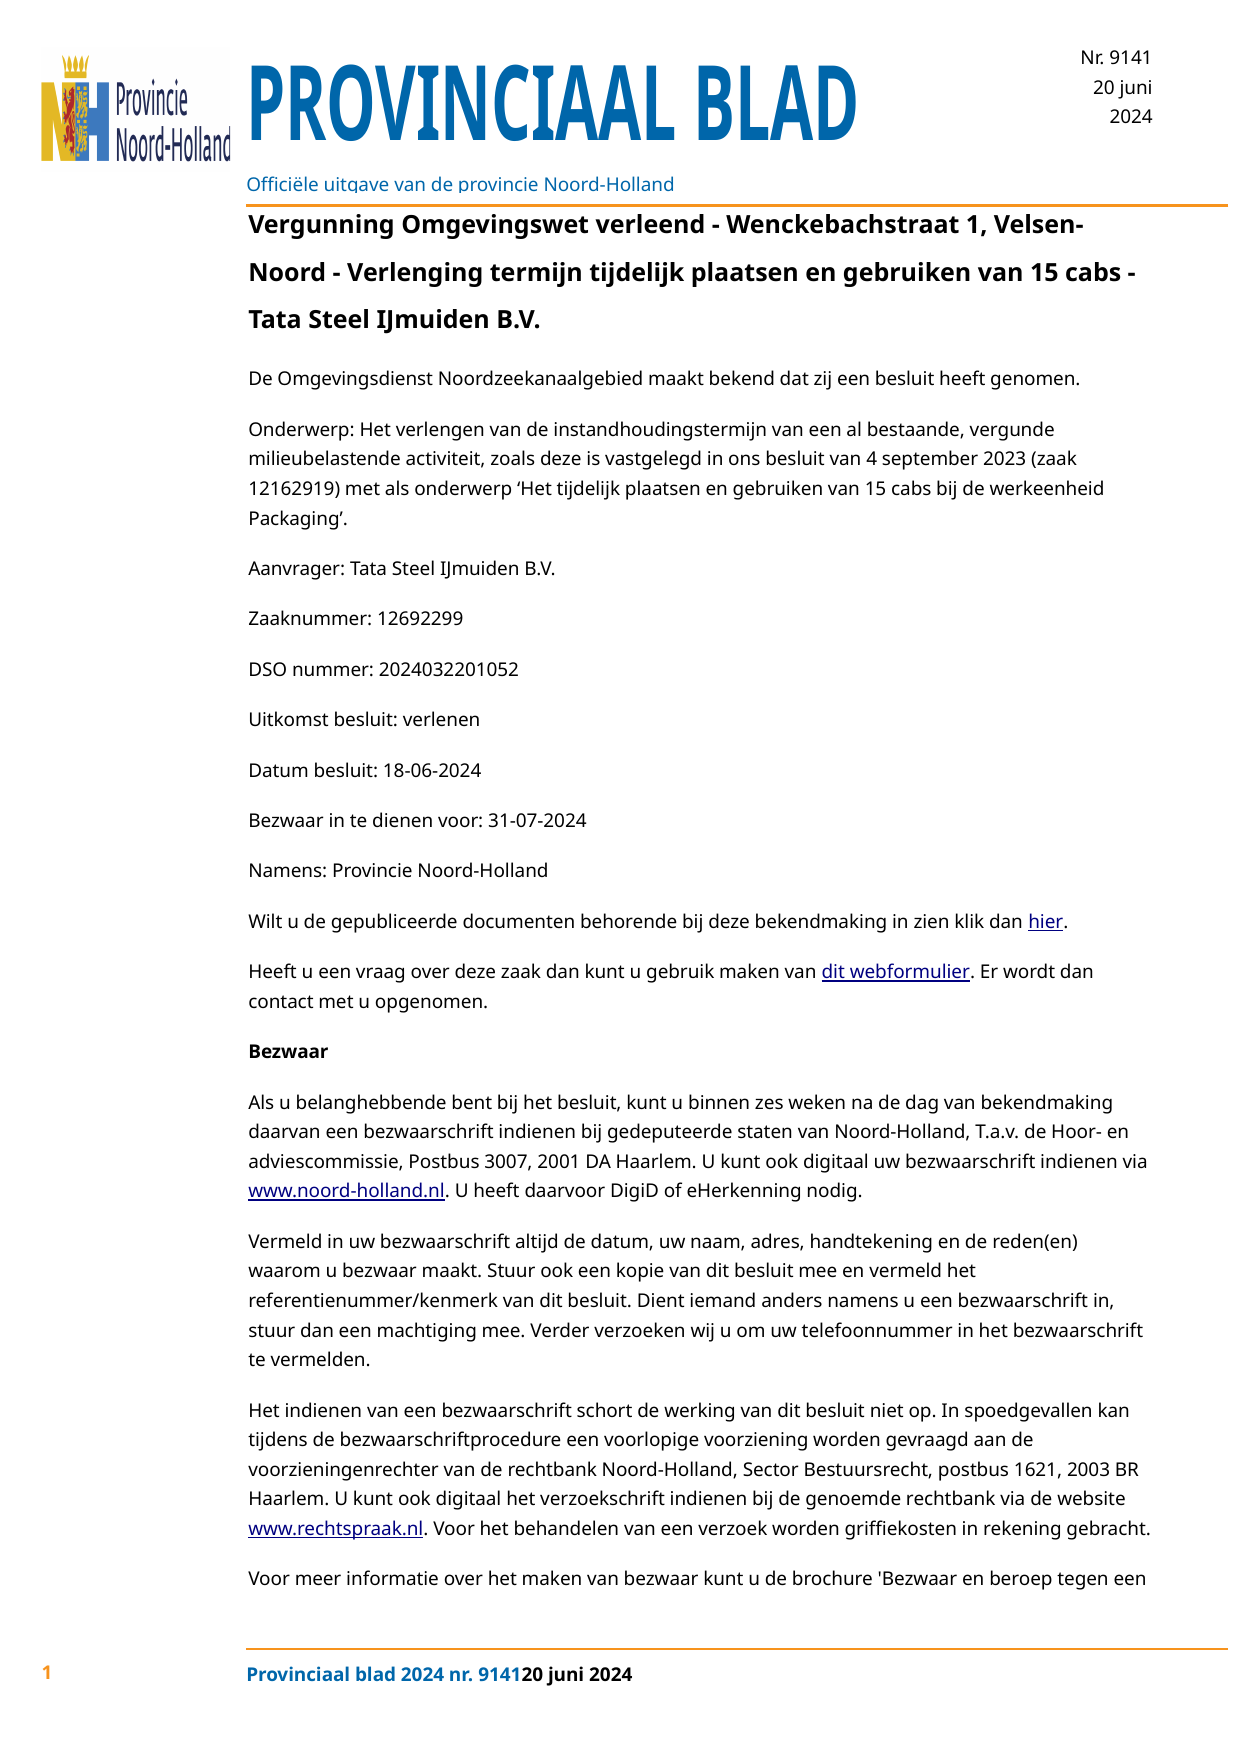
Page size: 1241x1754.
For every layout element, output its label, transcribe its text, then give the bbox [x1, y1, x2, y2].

text Vergunning Omgevingswet verleend - Wenckebachstraat 1, Velsen-Noord - Verlenging termijn tijdelijk plaatsen en gebruiken van 15 cabs - Tata Steel IJmuiden B.V. [248, 207, 1152, 336]
text De Omgevingsdienst Noordzeekanaalgebied maakt bekend dat zij een besluit heeft genomen. [248, 366, 1152, 391]
text Voor meer informatie over het maken van bezwaar kunt u de brochure 'Bezwaar en beroep tegen een [248, 1566, 1152, 1591]
text Uitkomst besluit: verlenen [248, 706, 1152, 732]
text Heeft u een vraag over deze zaak dan kunt u gebruik maken van dit webformulier. Er wordt dan contact met u opgenomen. [248, 958, 1152, 1014]
text Onderwerp: Het verlengen van de instandhoudingstermijn van een al bestaande, vergunde milieubelastende activiteit, zoals deze is vastgelegd in ons besluit van 4 september 2023 (zaak 12162919) met als onderwerp ‘Het tijdelijk plaatsen en gebruiken van 15 cabs bij de werkeenheid Packaging’. [248, 416, 1152, 530]
picture [41, 47, 231, 172]
text Het indienen van een bezwaarschrift schort de werking van dit besluit niet op. In spoedgevallen kan tijdens de bezwaarschriftprocedure een voorlopige voorziening worden gevraagd aan de voorzieningenrechter van de rechtbank Noord-Holland, Sector Bestuursrecht, postbus 1621, 2003 BR Haarlem. U kunt ook digitaal het verzoekschrift indienen bij de genoemde rechtbank via de website www.rechtspraak.nl. Voor het behandelen van een verzoek worden griffiekosten in rekening gebracht. [248, 1397, 1152, 1541]
text Namens: Provincie Noord-Holland [248, 858, 1152, 883]
text Wilt u de gepubliceerde documenten behorende bij deze bekendmaking in zien klik dan hier. [248, 908, 1152, 934]
text DSO nummer: 2024032201052 [248, 656, 1152, 682]
text Bezwaar [248, 1038, 1152, 1064]
text Bezwaar in te dienen voor: 31-07-2024 [248, 807, 1152, 833]
text Vermeld in uw bezwaarschrift altijd de datum, uw naam, adres, handtekening en de reden(en) waarom u bezwaar maakt. Stuur ook een kopie van dit besluit mee en vermeld het referentienummer/kenmerk van dit besluit. Dient iemand anders namens u een bezwaarschrift in, stuur dan een machtiging mee. Verder verzoeken wij u om uw telefoonnummer in het bezwaarschrift te vermelden. [248, 1228, 1152, 1372]
text Zaaknummer: 12692299 [248, 606, 1152, 631]
text Aanvrager: Tata Steel IJmuiden B.V. [248, 555, 1152, 581]
text Als u belanghebbende bent bij het besluit, kunt u binnen zes weken na de dag van bekendmaking daarvan een bezwaarschrift indienen bij gedeputeerde staten van Noord-Holland, T.a.v. de Hoor- en adviescommissie, Postbus 3007, 2001 DA Haarlem. U kunt ook digitaal uw bezwaarschrift indienen via www.noord-holland.nl. U heeft daarvoor DigiD of eHerkenning nodig. [248, 1089, 1152, 1203]
text Datum besluit: 18-06-2024 [248, 757, 1152, 782]
